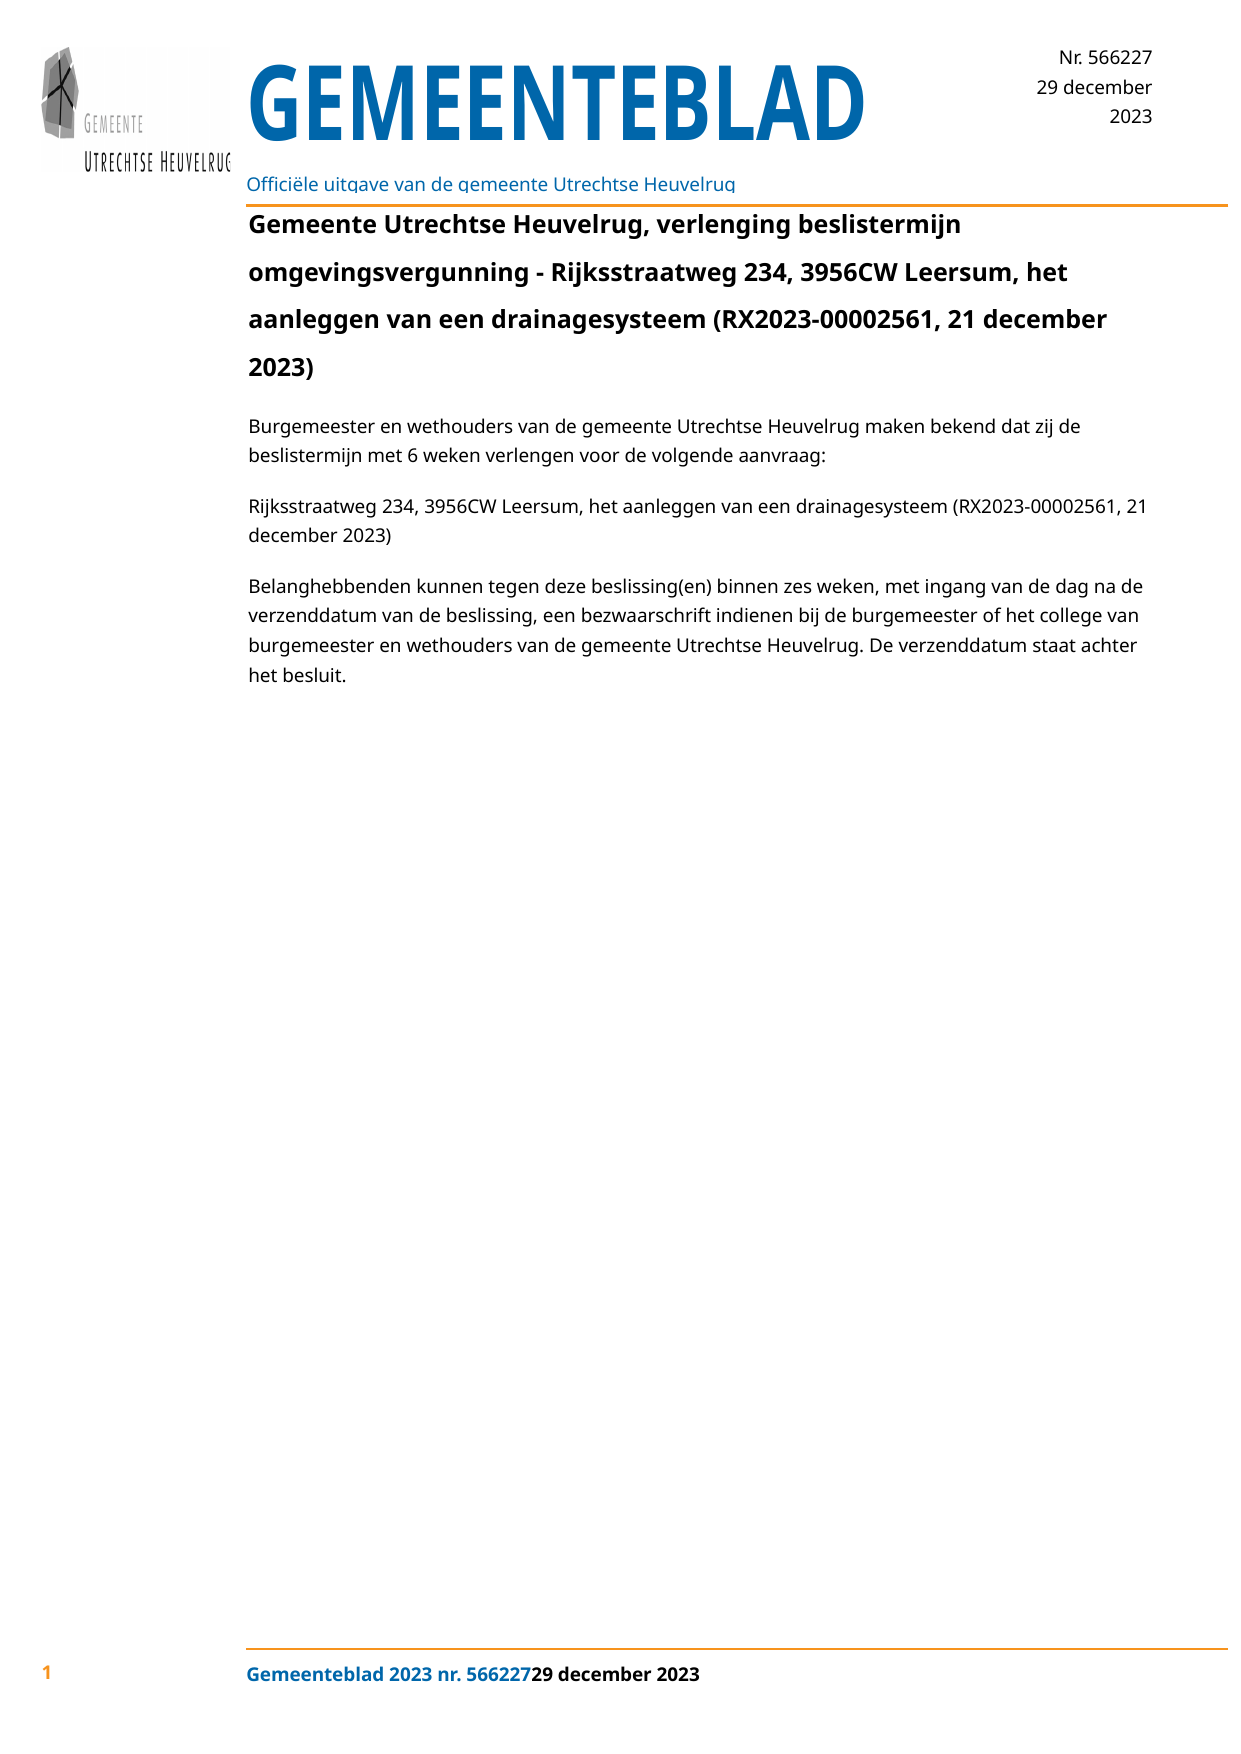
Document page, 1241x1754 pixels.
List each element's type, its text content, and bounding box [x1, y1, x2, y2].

text Burgemeester en wethouders van de gemeente Utrechtse Heuvelrug maken bekend dat zij de beslistermijn met 6 weken verlengen voor de volgende aanvraag: [248, 413, 1152, 468]
picture [41, 47, 231, 172]
text Rijksstraatweg 234, 3956CW Leersum, het aanleggen van een drainagesysteem (RX2023-00002561, 21 december 2023) [248, 493, 1152, 548]
text Gemeente Utrechtse Heuvelrug, verlenging beslistermijn omgevingsvergunning - Rijksstraatweg 234, 3956CW Leersum, het aanleggen van een drainagesysteem (RX2023-00002561, 21 december 2023) [248, 207, 1152, 384]
text Belanghebbenden kunnen tegen deze beslissing(en) binnen zes weken, met ingang van de dag na de verzenddatum van de beslissing, een bezwaarschrift indienen bij de burgemeester of het college van burgemeester en wethouders van de gemeente Utrechtse Heuvelrug. De verzenddatum staat achter het besluit. [248, 573, 1152, 688]
